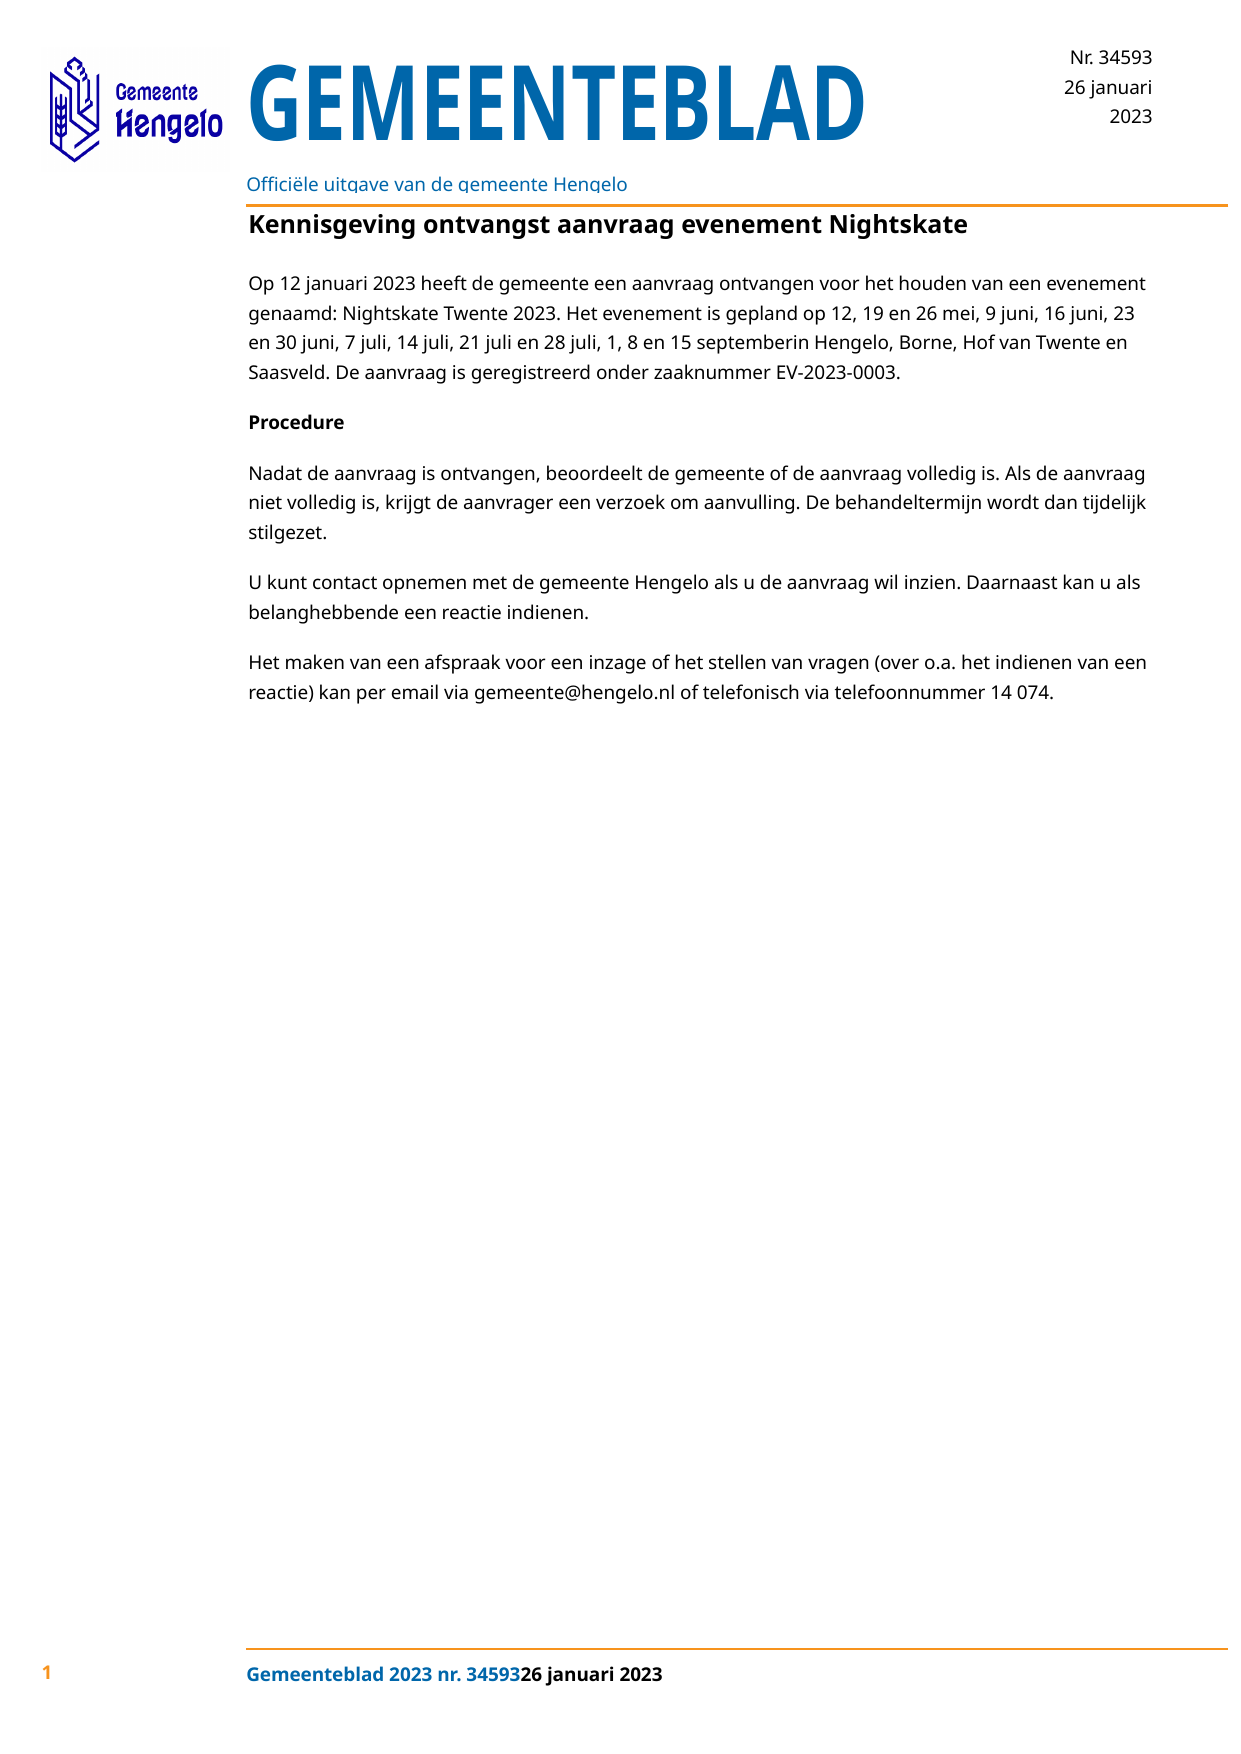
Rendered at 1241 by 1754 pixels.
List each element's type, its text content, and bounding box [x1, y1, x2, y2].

text Procedure [248, 409, 1152, 435]
text U kunt contact opnemen met de gemeente Hengelo als u de aanvraag wil inzien. Daarnaast kan u als belanghebbende een reactie indienen. [248, 569, 1152, 625]
text Op 12 januari 2023 heeft de gemeente een aanvraag ontvangen voor het houden van een evenement genaamd: Nightskate Twente 2023. Het evenement is gepland op 12, 19 en 26 mei, 9 juni, 16 juni, 23 en 30 juni, 7 juli, 14 juli, 21 juli en 28 juli, 1, 8 en 15 septemberin Hengelo, Borne, Hof van Twente en Saasveld. De aanvraag is geregistreerd onder zaaknummer EV-2023-0003. [248, 270, 1152, 385]
text Het maken van een afspraak voor een inzage of het stellen van vragen (over o.a. het indienen van een reactie) kan per email via gemeente@hengelo.nl of telefonisch via telefoonnummer 14 074. [248, 649, 1152, 705]
text Nadat de aanvraag is ontvangen, beoordeelt de gemeente of de aanvraag volledig is. Als de aanvraag niet volledig is, krijgt de aanvrager een verzoek om aanvulling. De behandeltermijn wordt dan tijdelijk stilgezet. [248, 460, 1152, 545]
text Kennisgeving ontvangst aanvraag evenement Nightskate [248, 207, 1152, 241]
picture [41, 47, 231, 172]
